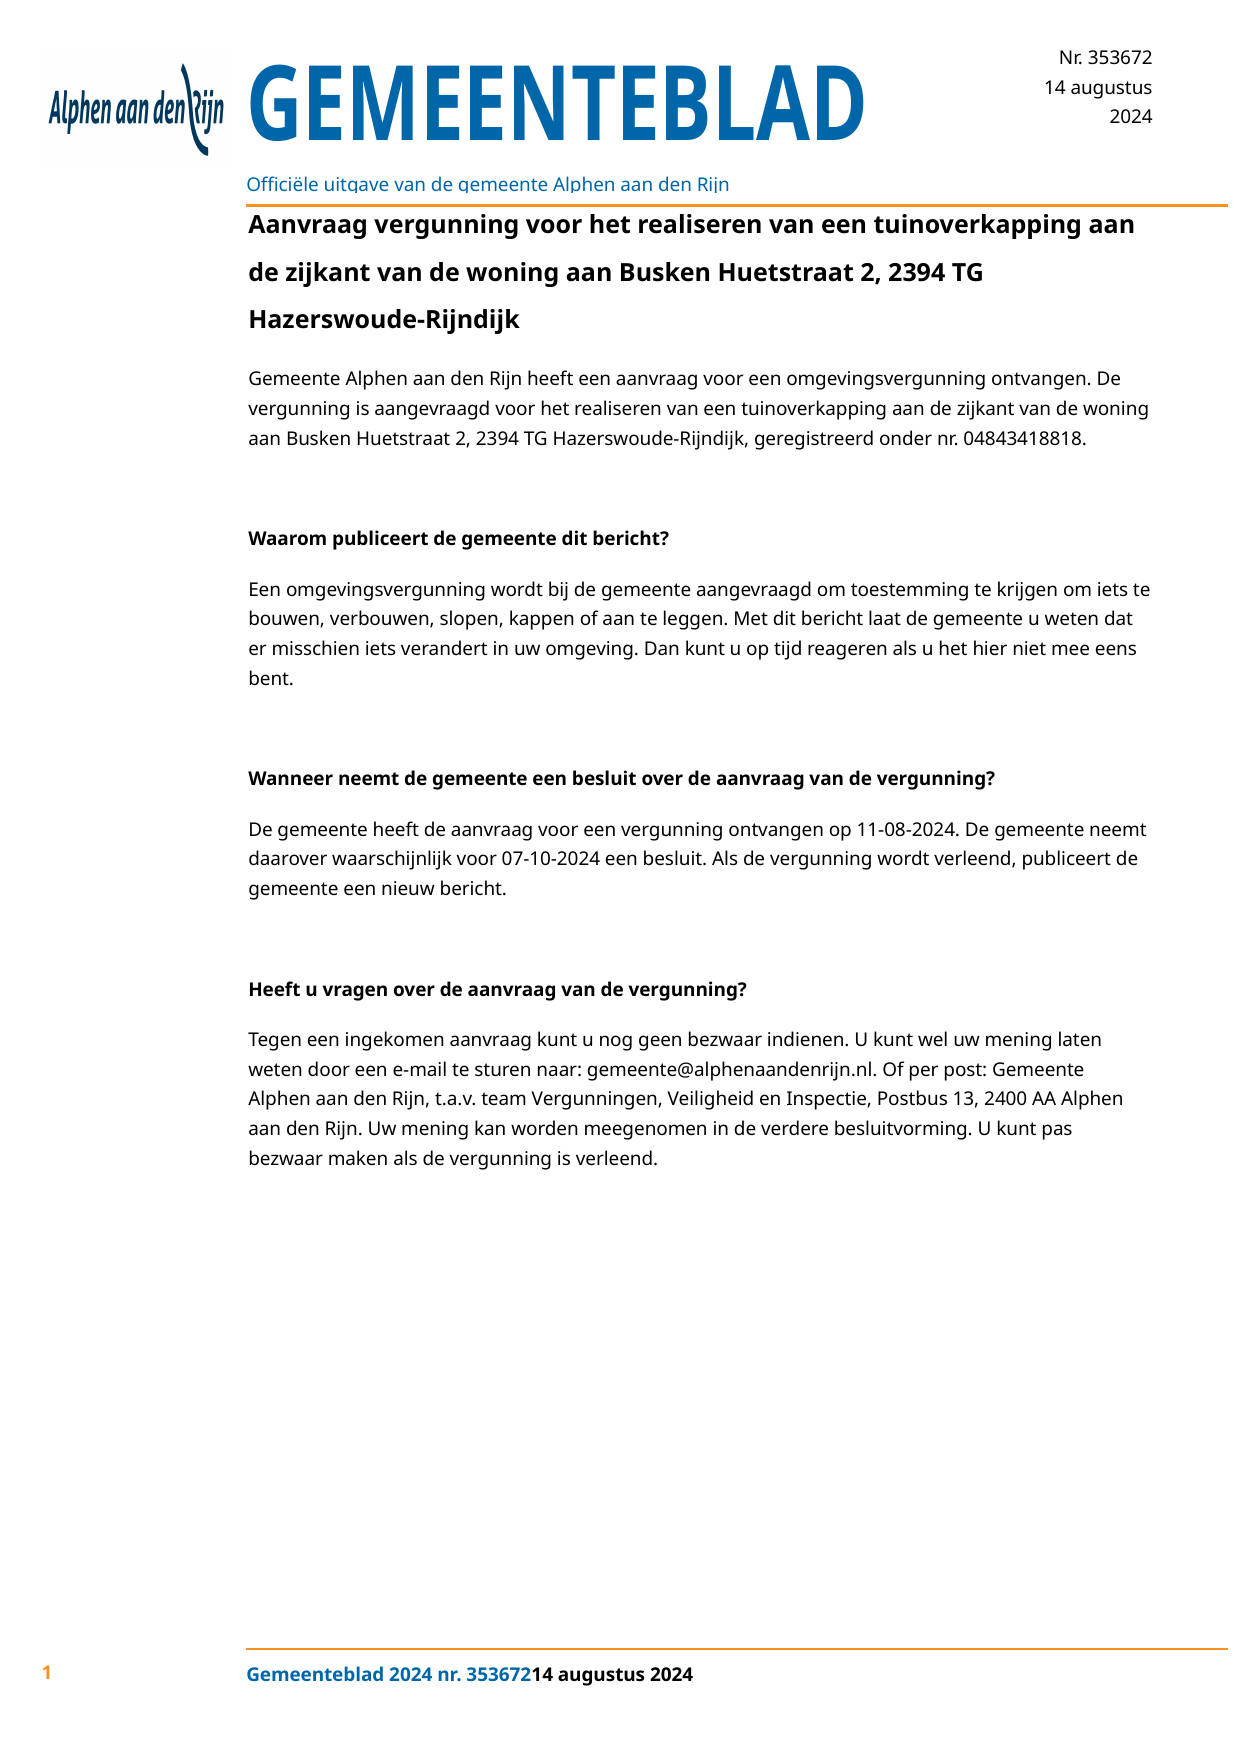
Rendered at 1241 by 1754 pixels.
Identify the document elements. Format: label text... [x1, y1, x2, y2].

text Een omgevingsvergunning wordt bij de gemeente aangevraagd om toestemming te krijgen om iets te bouwen, verbouwen, slopen, kappen of aan te leggen. Met dit bericht laat de gemeente u weten dat er misschien iets verandert in uw omgeving. Dan kunt u op tijd reageren als u het hier niet mee eens bent. [248, 576, 1152, 690]
text Heeft u vragen over de aanvraag van de vergunning? [248, 976, 1152, 1002]
text Tegen een ingekomen aanvraag kunt u nog geen bezwaar indienen. U kunt wel uw mening laten weten door een e-mail te sturen naar: gemeente@alphenaandenrijn.nl. Of per post: Gemeente Alphen aan den Rijn, t.a.v. team Vergunningen, Veiligheid en Inspectie, Postbus 13, 2400 AA Alphen aan den Rijn. Uw mening kan worden meegenomen in de verdere besluitvorming. U kunt pas bezwaar maken als de vergunning is verleend. [248, 1026, 1152, 1170]
picture [41, 47, 231, 172]
text Wanneer neemt de gemeente een besluit over de aanvraag van de vergunning? [248, 766, 1152, 791]
text Aanvraag vergunning voor het realiseren van een tuinoverkapping aan de zijkant van de woning aan Busken Huetstraat 2, 2394 TG Hazerswoude-Rijndijk [248, 207, 1152, 336]
text Gemeente Alphen aan den Rijn heeft een aanvraag voor een omgevingsvergunning ontvangen. De vergunning is aangevraagd voor het realiseren van een tuinoverkapping aan de zijkant van de woning aan Busken Huetstraat 2, 2394 TG Hazerswoude-Rijndijk, geregistreerd onder nr. 04843418818. [248, 366, 1152, 450]
text De gemeente heeft de aanvraag voor een vergunning ontvangen op 11-08-2024. De gemeente neemt daarover waarschijnlijk voor 07-10-2024 een besluit. Als de vergunning wordt verleend, publiceert de gemeente een nieuw bericht. [248, 816, 1152, 901]
text Waarom publiceert de gemeente dit bericht? [248, 526, 1152, 551]
